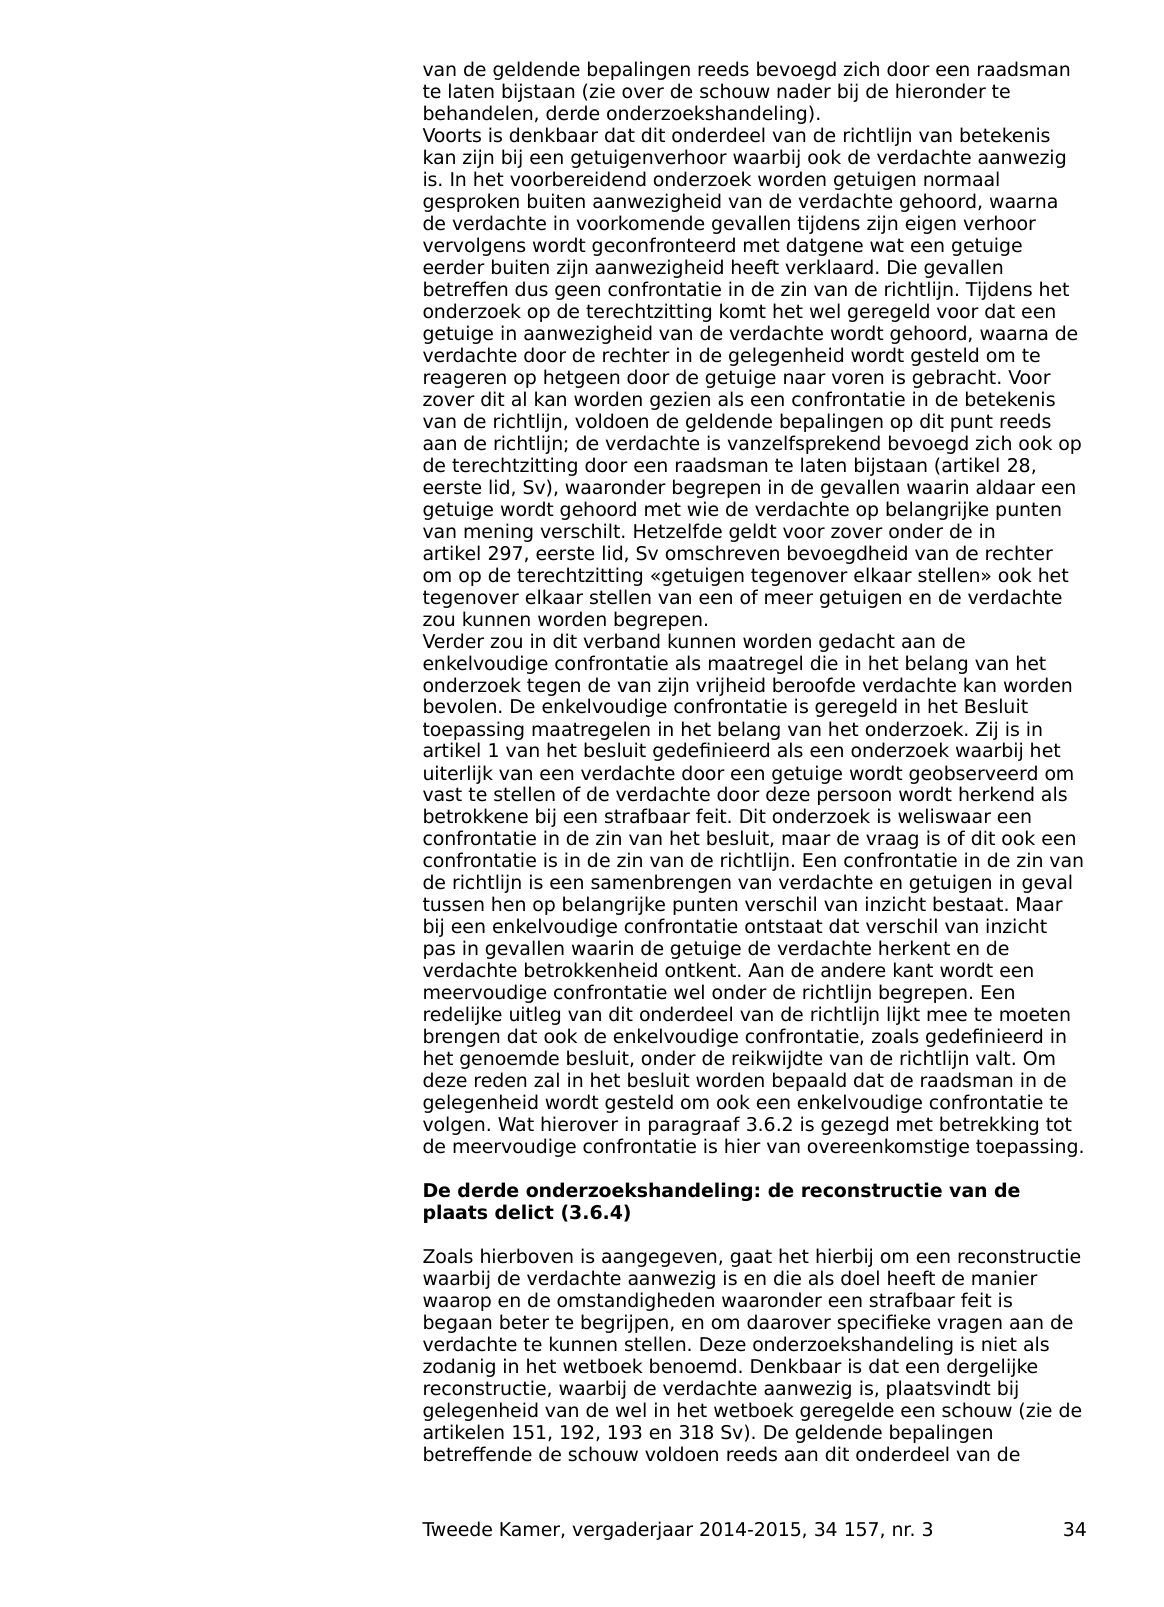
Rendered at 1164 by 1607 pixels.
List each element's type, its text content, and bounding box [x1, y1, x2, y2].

text Verder zou in dit verband kunnen worden gedacht aan de enkelvoudige confrontatie als maatregel die in het belang van het onderzoek tegen de van zijn vrijheid beroofde verdachte kan worden bevolen. De enkelvoudige confrontatie is geregeld in het Besluit toepassing maatregelen in het belang van het onderzoek. Zij is in artikel 1 van het besluit gedefinieerd als een onderzoek waarbij het uiterlijk van een verdachte door een getuige wordt geobserveerd om vast te stellen of de verdachte door deze persoon wordt herkend als betrokkene bij een strafbaar feit. Dit onderzoek is weliswaar een confrontatie in de zin van het besluit, maar de vraag is of dit ook een confrontatie is in de zin van de richtlijn. Een confrontatie in de zin van de richtlijn is een samenbrengen van verdachte en getuigen in geval tussen hen op belangrijke punten verschil van inzicht bestaat. Maar bij een enkelvoudige confrontatie ontstaat dat verschil van inzicht pas in gevallen waarin de getuige de verdachte herkent en de verdachte betrokkenheid ontkent. Aan de andere kant wordt een meervoudige confrontatie wel onder de richtlijn begrepen. Een redelijke uitleg van dit onderdeel van de richtlijn lijkt mee te moeten brengen dat ook de enkelvoudige confrontatie, zoals gedefinieerd in het genoemde besluit, onder de reikwijdte van de richtlijn valt. Om deze reden zal in het besluit worden bepaald dat de raadsman in de gelegenheid wordt gesteld om ook een enkelvoudige confrontatie te volgen. Wat hierover in paragraaf 3.6.2 is gezegd met betrekking tot de meervoudige confrontatie is hier van overeenkomstige toepassing. [422, 631, 1087, 1158]
subtitle De derde onderzoekshandeling: de reconstructie van de plaats delict (3.6.4) [422, 1180, 1087, 1224]
text Zoals hierboven is aangegeven, gaat het hierbij om een reconstructie waarbij de verdachte aanwezig is en die als doel heeft de manier waarop en de omstandigheden waaronder een strafbaar feit is begaan beter te begrijpen, en om daarover specifieke vragen aan de verdachte te kunnen stellen. Deze onderzoekshandeling is niet als zodanig in het wetboek benoemd. Denkbaar is dat een dergelijke reconstructie, waarbij de verdachte aanwezig is, plaatsvindt bij gelegenheid van de wel in het wetboek geregelde een schouw (zie de artikelen 151, 192, 193 en 318 Sv). De geldende bepalingen betreffende de schouw voldoen reeds aan dit onderdeel van de [422, 1246, 1087, 1466]
text Voorts is denkbaar dat dit onderdeel van de richtlijn van betekenis kan zijn bij een getuigenverhoor waarbij ook de verdachte aanwezig is. In het voorbereidend onderzoek worden getuigen normaal gesproken buiten aanwezigheid van de verdachte gehoord, waarna de verdachte in voorkomende gevallen tijdens zijn eigen verhoor vervolgens wordt geconfronteerd met datgene wat een getuige eerder buiten zijn aanwezigheid heeft verklaard. Die gevallen betreffen dus geen confrontatie in de zin van de richtlijn. Tijdens het onderzoek op de terechtzitting komt het wel geregeld voor dat een getuige in aanwezigheid van de verdachte wordt gehoord, waarna de verdachte door de rechter in de gelegenheid wordt gesteld om te reageren op hetgeen door de getuige naar voren is gebracht. Voor zover dit al kan worden gezien als een confrontatie in de betekenis van de richtlijn, voldoen de geldende bepalingen op dit punt reeds aan de richtlijn; de verdachte is vanzelfsprekend bevoegd zich ook op de terechtzitting door een raadsman te laten bijstaan (artikel 28, eerste lid, Sv), waaronder begrepen in de gevallen waarin aldaar een getuige wordt gehoord met wie de verdachte op belangrijke punten van mening verschilt. Hetzelfde geldt voor zover onder de in artikel 297, eerste lid, Sv omschreven bevoegdheid van de rechter om op de terechtzitting «getuigen tegenover elkaar stellen» ook het tegenover elkaar stellen van een of meer getuigen en de verdachte zou kunnen worden begrepen. [422, 125, 1087, 631]
text van de geldende bepalingen reeds bevoegd zich door een raadsman te laten bijstaan (zie over de schouw nader bij de hieronder te behandelen, derde onderzoekshandeling). [422, 59, 1087, 125]
